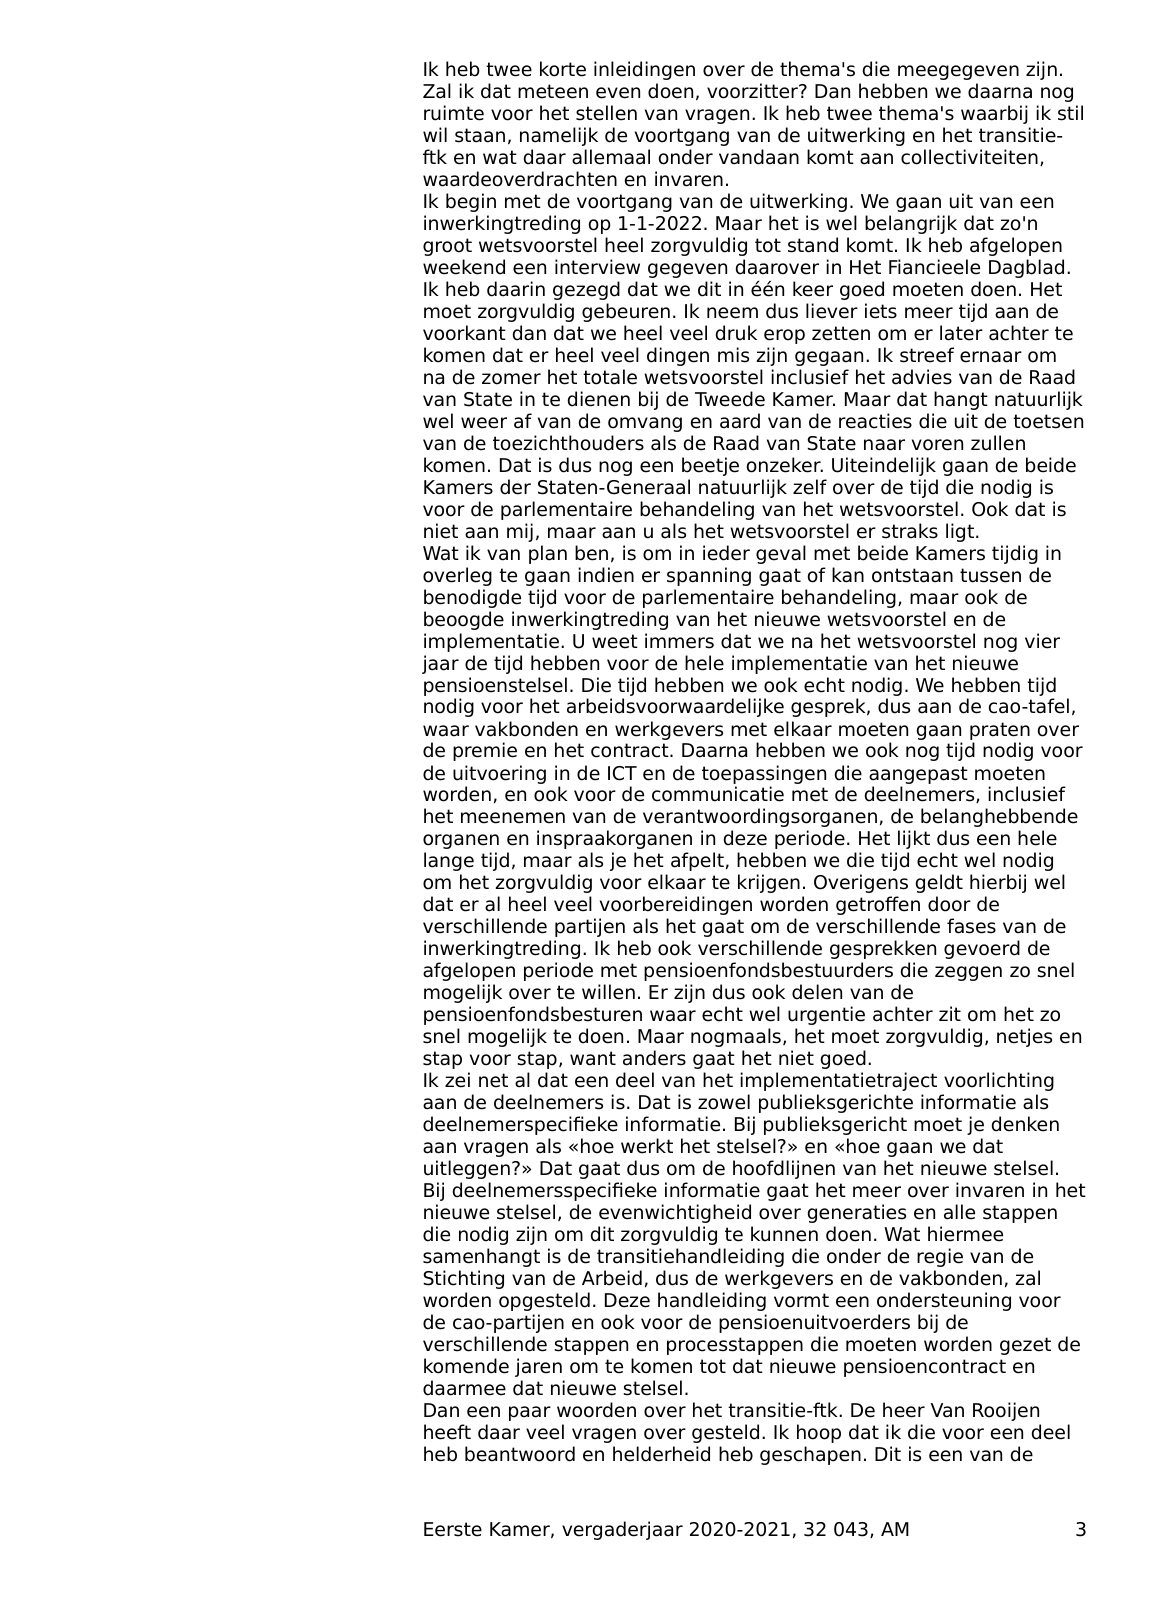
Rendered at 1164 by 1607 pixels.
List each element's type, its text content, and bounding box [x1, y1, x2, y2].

text Wat ik van plan ben, is om in ieder geval met beide Kamers tijdig in overleg te gaan indien er spanning gaat of kan ontstaan tussen de benodigde tijd voor de parlementaire behandeling, maar ook de beoogde inwerkingtreding van het nieuwe wetsvoorstel en de implementatie. U weet immers dat we na het wetsvoorstel nog vier jaar de tijd hebben voor de hele implementatie van het nieuwe pensioenstelsel. Die tijd hebben we ook echt nodig. We hebben tijd nodig voor het arbeidsvoorwaardelijke gesprek, dus aan de cao-tafel, waar vakbonden en werkgevers met elkaar moeten gaan praten over de premie en het contract. Daarna hebben we ook nog tijd nodig voor de uitvoering in de ICT en de toepassingen die aangepast moeten worden, en ook voor de communicatie met de deelnemers, inclusief het meenemen van de verantwoordingsorganen, de belanghebbende organen en inspraakorganen in deze periode. Het lijkt dus een hele lange tijd, maar als je het afpelt, hebben we die tijd echt wel nodig om het zorgvuldig voor elkaar te krijgen. Overigens geldt hierbij wel dat er al heel veel voorbereidingen worden getroffen door de verschillende partijen als het gaat om de verschillende fases van de inwerkingtreding. Ik heb ook verschillende gesprekken gevoerd de afgelopen periode met pensioenfondsbestuurders die zeggen zo snel mogelijk over te willen. Er zijn dus ook delen van de pensioenfondsbesturen waar echt wel urgentie achter zit om het zo snel mogelijk te doen. Maar nogmaals, het moet zorgvuldig, netjes en stap voor stap, want anders gaat het niet goed. [422, 543, 1087, 1070]
text Ik begin met de voortgang van de uitwerking. We gaan uit van een inwerkingtreding op 1-1-2022. Maar het is wel belangrijk dat zo'n groot wetsvoorstel heel zorgvuldig tot stand komt. Ik heb afgelopen weekend een interview gegeven daarover in Het Fiancieele Dagblad. Ik heb daarin gezegd dat we dit in één keer goed moeten doen. Het moet zorgvuldig gebeuren. Ik neem dus liever iets meer tijd aan de voorkant dan dat we heel veel druk erop zetten om er later achter te komen dat er heel veel dingen mis zijn gegaan. Ik streef ernaar om na de zomer het totale wetsvoorstel inclusief het advies van de Raad van State in te dienen bij de Tweede Kamer. Maar dat hangt natuurlijk wel weer af van de omvang en aard van de reacties die uit de toetsen van de toezichthouders als de Raad van State naar voren zullen komen. Dat is dus nog een beetje onzeker. Uiteindelijk gaan de beide Kamers der Staten-Generaal natuurlijk zelf over de tijd die nodig is voor de parlementaire behandeling van het wetsvoorstel. Ook dat is niet aan mij, maar aan u als het wetsvoorstel er straks ligt. [422, 191, 1087, 543]
text Ik heb twee korte inleidingen over de thema's die meegegeven zijn. Zal ik dat meteen even doen, voorzitter? Dan hebben we daarna nog ruimte voor het stellen van vragen. Ik heb twee thema's waarbij ik stil wil staan, namelijk de voortgang van de uitwerking en het transitie-ftk en wat daar allemaal onder vandaan komt aan collectiviteiten, waardeoverdrachten en invaren. [422, 59, 1087, 191]
text Ik zei net al dat een deel van het implementatietraject voorlichting aan de deelnemers is. Dat is zowel publieksgerichte informatie als deelnemerspecifieke informatie. Bij publieksgericht moet je denken aan vragen als «hoe werkt het stelsel?» en «hoe gaan we dat uitleggen?» Dat gaat dus om de hoofdlijnen van het nieuwe stelsel. Bij deelnemersspecifieke informatie gaat het meer over invaren in het nieuwe stelsel, de evenwichtigheid over generaties en alle stappen die nodig zijn om dit zorgvuldig te kunnen doen. Wat hiermee samenhangt is de transitiehandleiding die onder de regie van de Stichting van de Arbeid, dus de werkgevers en de vakbonden, zal worden opgesteld. Deze handleiding vormt een ondersteuning voor de cao-partijen en ook voor de pensioenuitvoerders bij de verschillende stappen en processtappen die moeten worden gezet de komende jaren om te komen tot dat nieuwe pensioencontract en daarmee dat nieuwe stelsel. [422, 1070, 1087, 1400]
text Dan een paar woorden over het transitie-ftk. De heer Van Rooijen heeft daar veel vragen over gesteld. Ik hoop dat ik die voor een deel heb beantwoord en helderheid heb geschapen. Dit is een van de [422, 1400, 1087, 1466]
